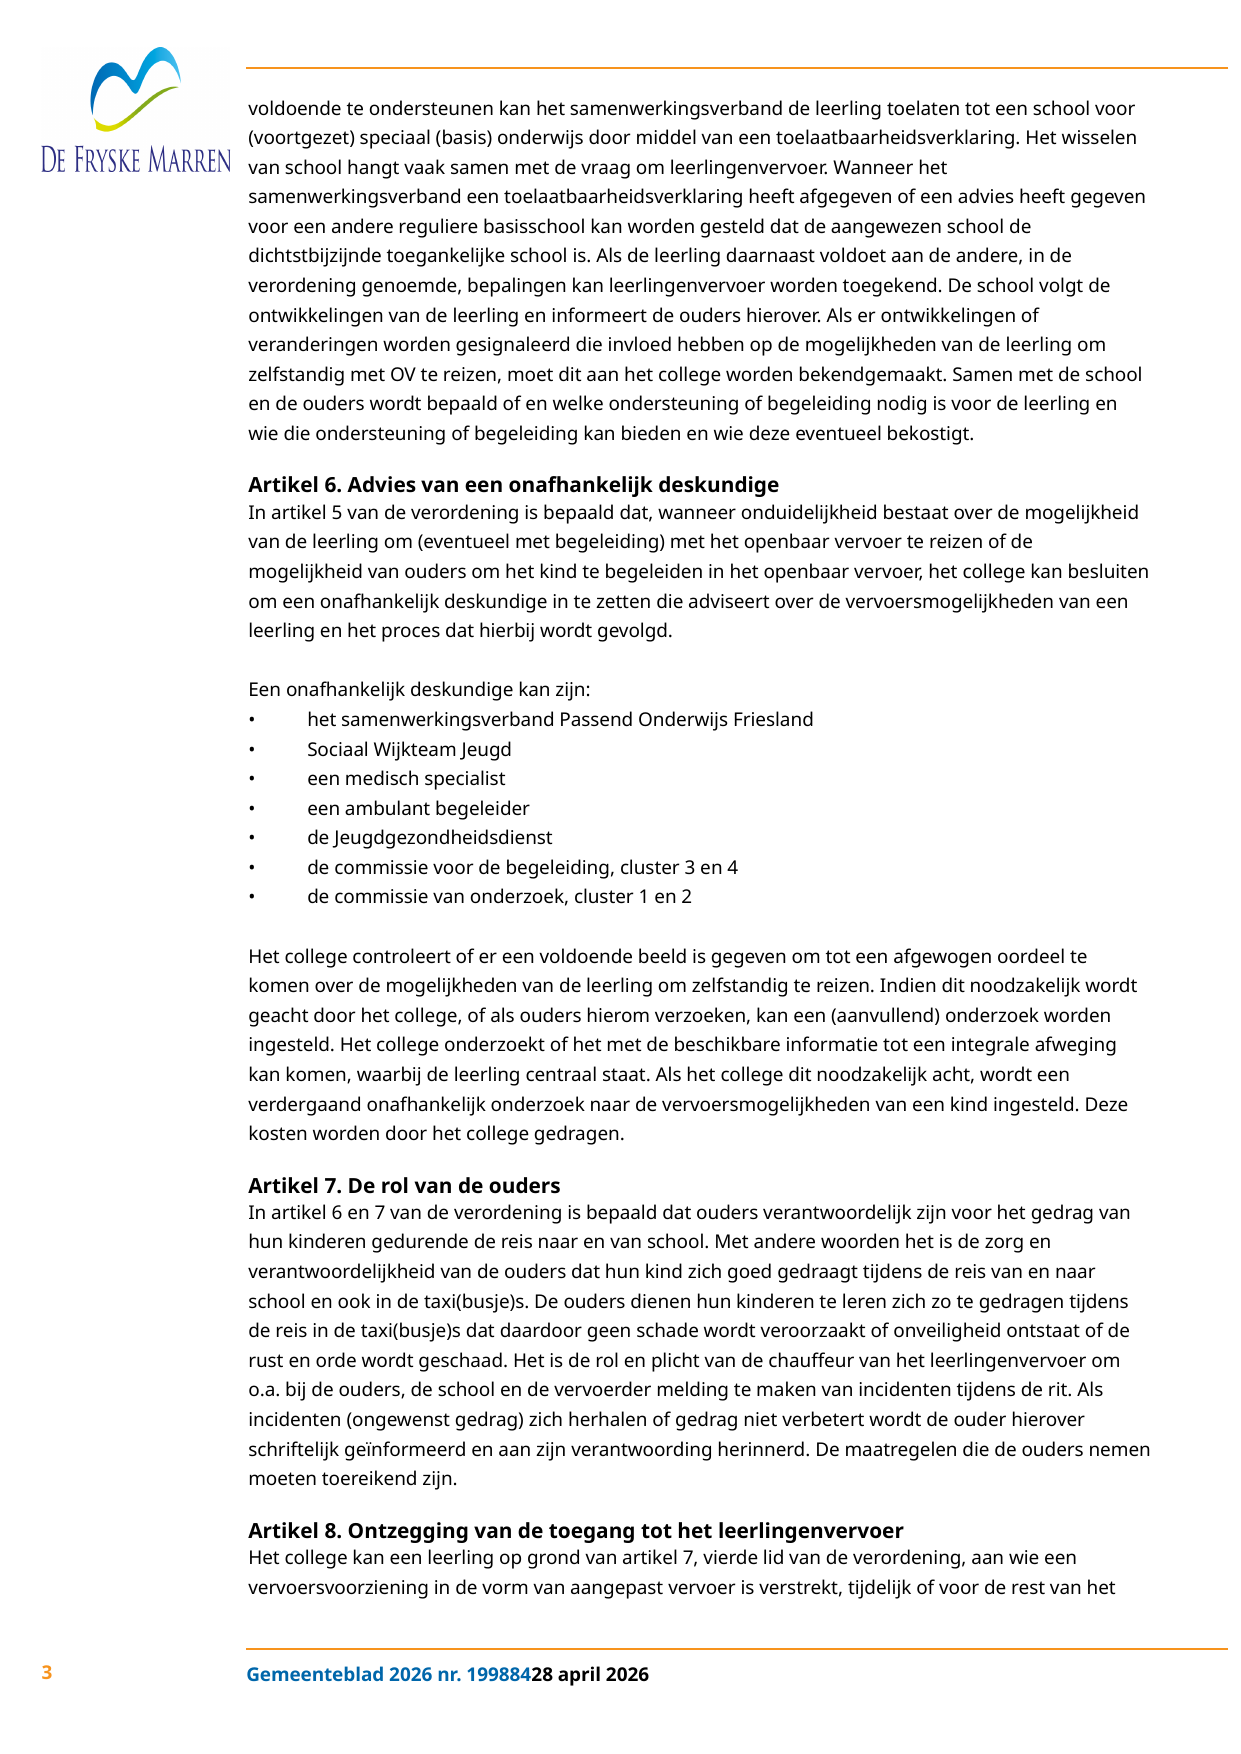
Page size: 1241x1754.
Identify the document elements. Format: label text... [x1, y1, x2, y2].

list de commissie van onderzoek, cluster 1 en 2 [248, 884, 1152, 909]
text Het college controleert of er een voldoende beeld is gegeven om tot een afgewogen oordeel te komen over de mogelijkheden van de leerling om zelfstandig te reizen. Indien dit noodzakelijk wordt geacht door het college, of als ouders hierom verzoeken, kan een (aanvullend) onderzoek worden ingesteld. Het college onderzoekt of het met de beschikbare informatie tot een integrale afweging kan komen, waarbij de leerling centraal staat. Als het college dit noodzakelijk acht, wordt een verdergaand onafhankelijk onderzoek naar de vervoersmogelijkheden van een kind ingesteld. Deze kosten worden door het college gedragen. [248, 943, 1152, 1146]
text Een onafhankelijk deskundige kan zijn: [248, 677, 1152, 702]
list een ambulant begeleider [248, 795, 1152, 821]
text voldoende te ondersteunen kan het samenwerkingsverband de leerling toelaten tot een school voor (voortgezet) speciaal (basis) onderwijs door middel van een toelaatbaarheidsverklaring. Het wisselen van school hangt vaak samen met de vraag om leerlingenvervoer. Wanneer het samenwerkingsverband een toelaatbaarheidsverklaring heeft afgegeven of een advies heeft gegeven voor een andere reguliere basisschool kan worden gesteld dat de aangewezen school de dichtstbijzijnde toegankelijke school is. Als de leerling daarnaast voldoet aan de andere, in de verordening genoemde, bepalingen kan leerlingenvervoer worden toegekend. De school volgt de ontwikkelingen van de leerling en informeert de ouders hierover. Als er ontwikkelingen of veranderingen worden gesignaleerd die invloed hebben op de mogelijkheden van de leerling om zelfstandig met OV te reizen, moet dit aan het college worden bekendgemaakt. Samen met de school en de ouders wordt bepaald of en welke ondersteuning of begeleiding nodig is voor de leerling en wie die ondersteuning of begeleiding kan bieden en wie deze eventueel bekostigt. [248, 95, 1152, 446]
text Het college kan een leerling op grond van artikel 7, vierde lid van de verordening, aan wie een vervoersvoorziening in de vorm van aangepast vervoer is verstrekt, tijdelijk of voor de rest van het [248, 1544, 1152, 1599]
picture [41, 47, 231, 172]
list de Jeugdgezondheidsdienst [248, 824, 1152, 850]
text In artikel 6 en 7 van de verordening is bepaald dat ouders verantwoordelijk zijn voor het gedrag van hun kinderen gedurende de reis naar en van school. Met andere woorden het is de zorg en verantwoordelijkheid van de ouders dat hun kind zich goed gedraagt tijdens de reis van en naar school en ook in de taxi(busje)s. De ouders dienen hun kinderen te leren zich zo te gedragen tijdens de reis in de taxi(busje)s dat daardoor geen schade wordt veroorzaakt of onveiligheid ontstaat of de rust en orde wordt geschaad. Het is de rol en plicht van de chauffeur van het leerlingenvervoer om o.a. bij de ouders, de school en de vervoerder melding te maken van incidenten tijdens de rit. Als incidenten (ongewenst gedrag) zich herhalen of gedrag niet verbetert wordt de ouder hierover schriftelijk geïnformeerd en aan zijn verantwoording herinnerd. De maatregelen die de ouders nemen moeten toereikend zijn. [248, 1199, 1152, 1491]
text Artikel 7. De rol van de ouders [248, 1171, 1152, 1199]
text Artikel 8. Ontzegging van de toegang tot het leerlingenvervoer [248, 1516, 1152, 1544]
text In artikel 5 van de verordening is bepaald dat, wanneer onduidelijkheid bestaat over de mogelijkheid van de leerling om (eventueel met begeleiding) met het openbaar vervoer te reizen of de mogelijkheid van ouders om het kind te begeleiden in het openbaar vervoer, het college kan besluiten om een onafhankelijk deskundige in te zetten die adviseert over de vervoersmogelijkheden van een leerling en het proces dat hierbij wordt gevolgd. [248, 499, 1152, 643]
text Artikel 6. Advies van een onafhankelijk deskundige [248, 471, 1152, 499]
list het samenwerkingsverband Passend Onderwijs Friesland [248, 706, 1152, 732]
list een medisch specialist [248, 765, 1152, 791]
list de commissie voor de begeleiding, cluster 3 en 4 [248, 854, 1152, 880]
list Sociaal Wijkteam Jeugd [248, 736, 1152, 761]
